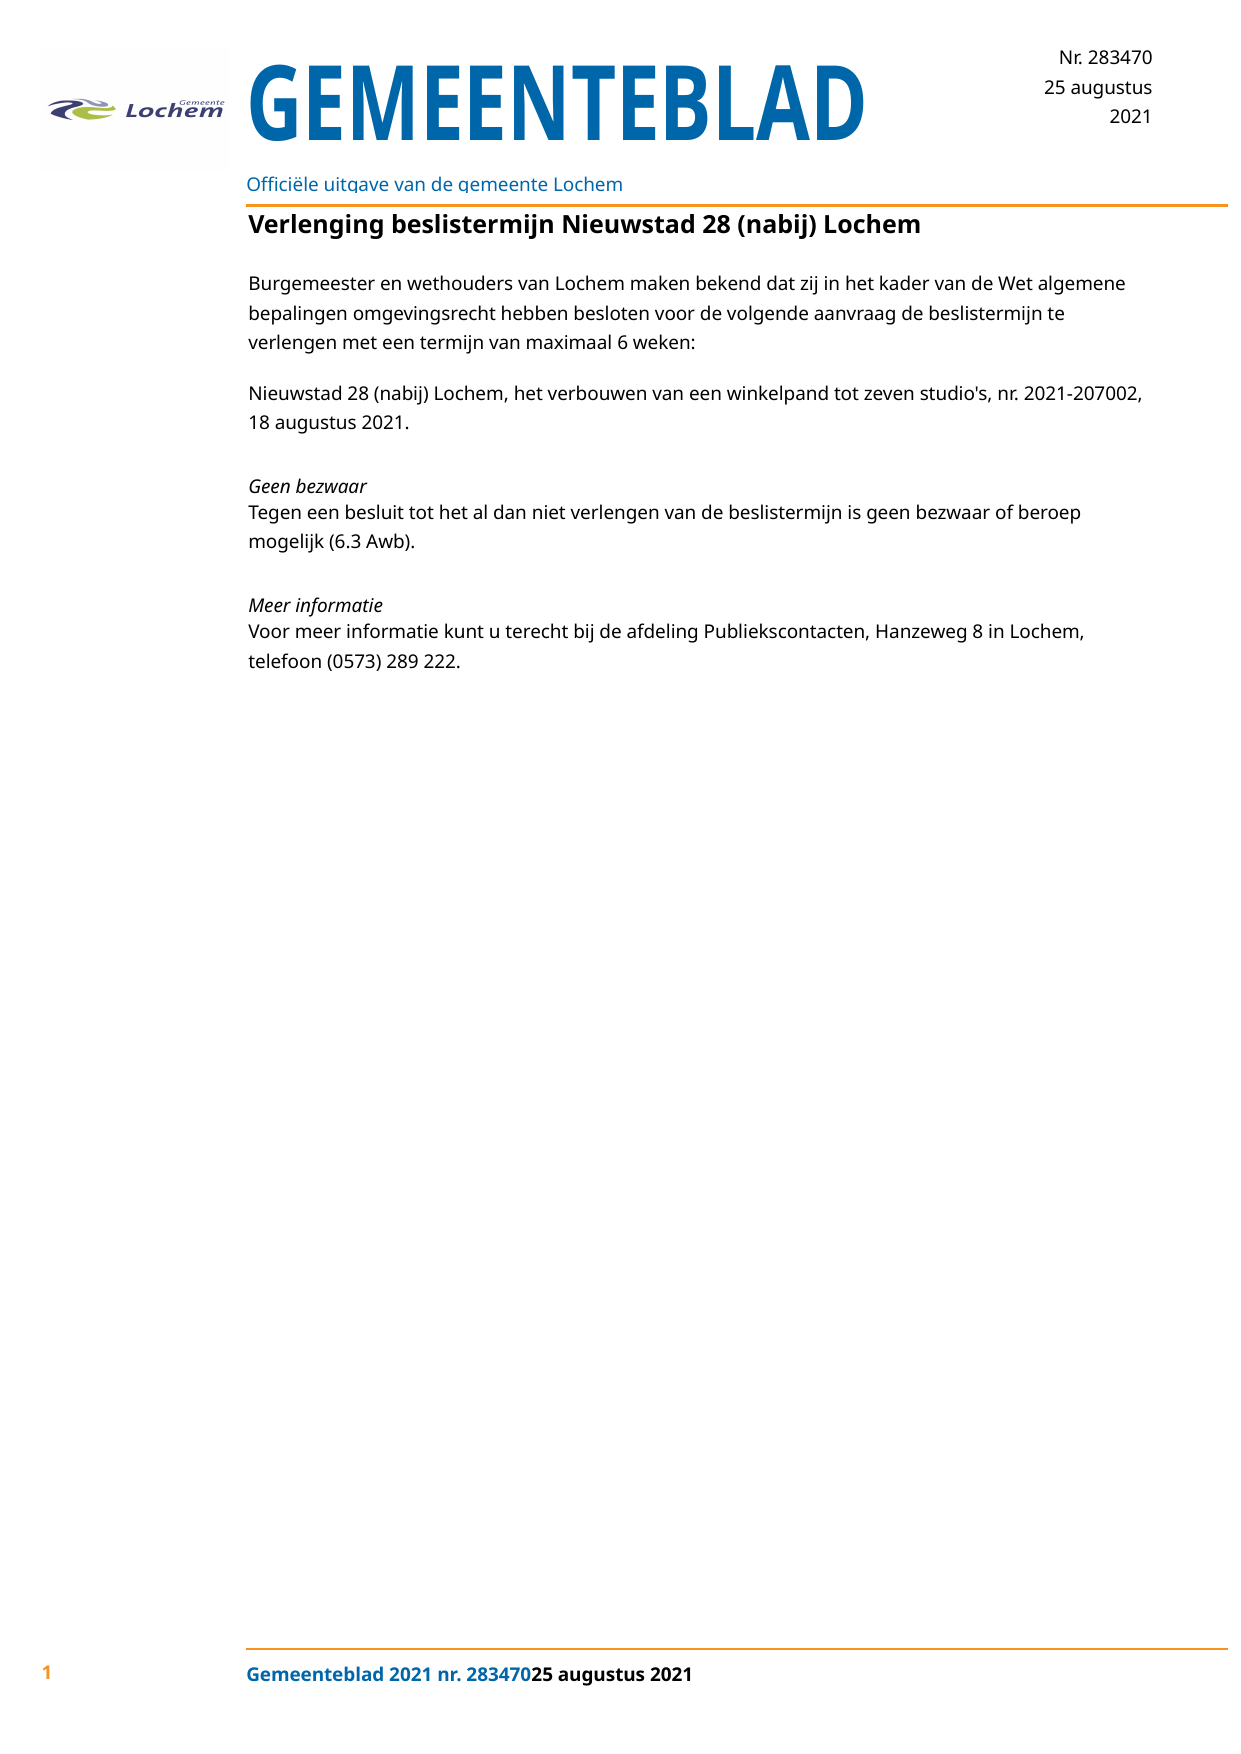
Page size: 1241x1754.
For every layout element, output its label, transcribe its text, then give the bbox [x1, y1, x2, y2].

text Verlenging beslistermijn Nieuwstad 28 (nabij) Lochem [248, 207, 1152, 241]
text Burgemeester en wethouders van Lochem maken bekend dat zij in het kader van de Wet algemene bepalingen omgevingsrecht hebben besloten voor de volgende aanvraag de beslistermijn te verlengen met een termijn van maximaal 6 weken: [248, 270, 1152, 355]
text Geen bezwaar [248, 473, 1152, 499]
text Nieuwstad 28 (nabij) Lochem, het verbouwen van een winkelpand tot zeven studio's, nr. 2021-207002, 18 augustus 2021. [248, 380, 1152, 435]
text Voor meer informatie kunt u terecht bij de afdeling Publiekscontacten, Hanzeweg 8 in Lochem, telefoon (0573) 289 222. [248, 618, 1152, 674]
text Meer informatie [248, 593, 1152, 618]
picture [41, 47, 231, 172]
text Tegen een besluit tot het al dan niet verlengen van de beslistermijn is geen bezwaar of beroep mogelijk (6.3 Awb). [248, 499, 1152, 554]
